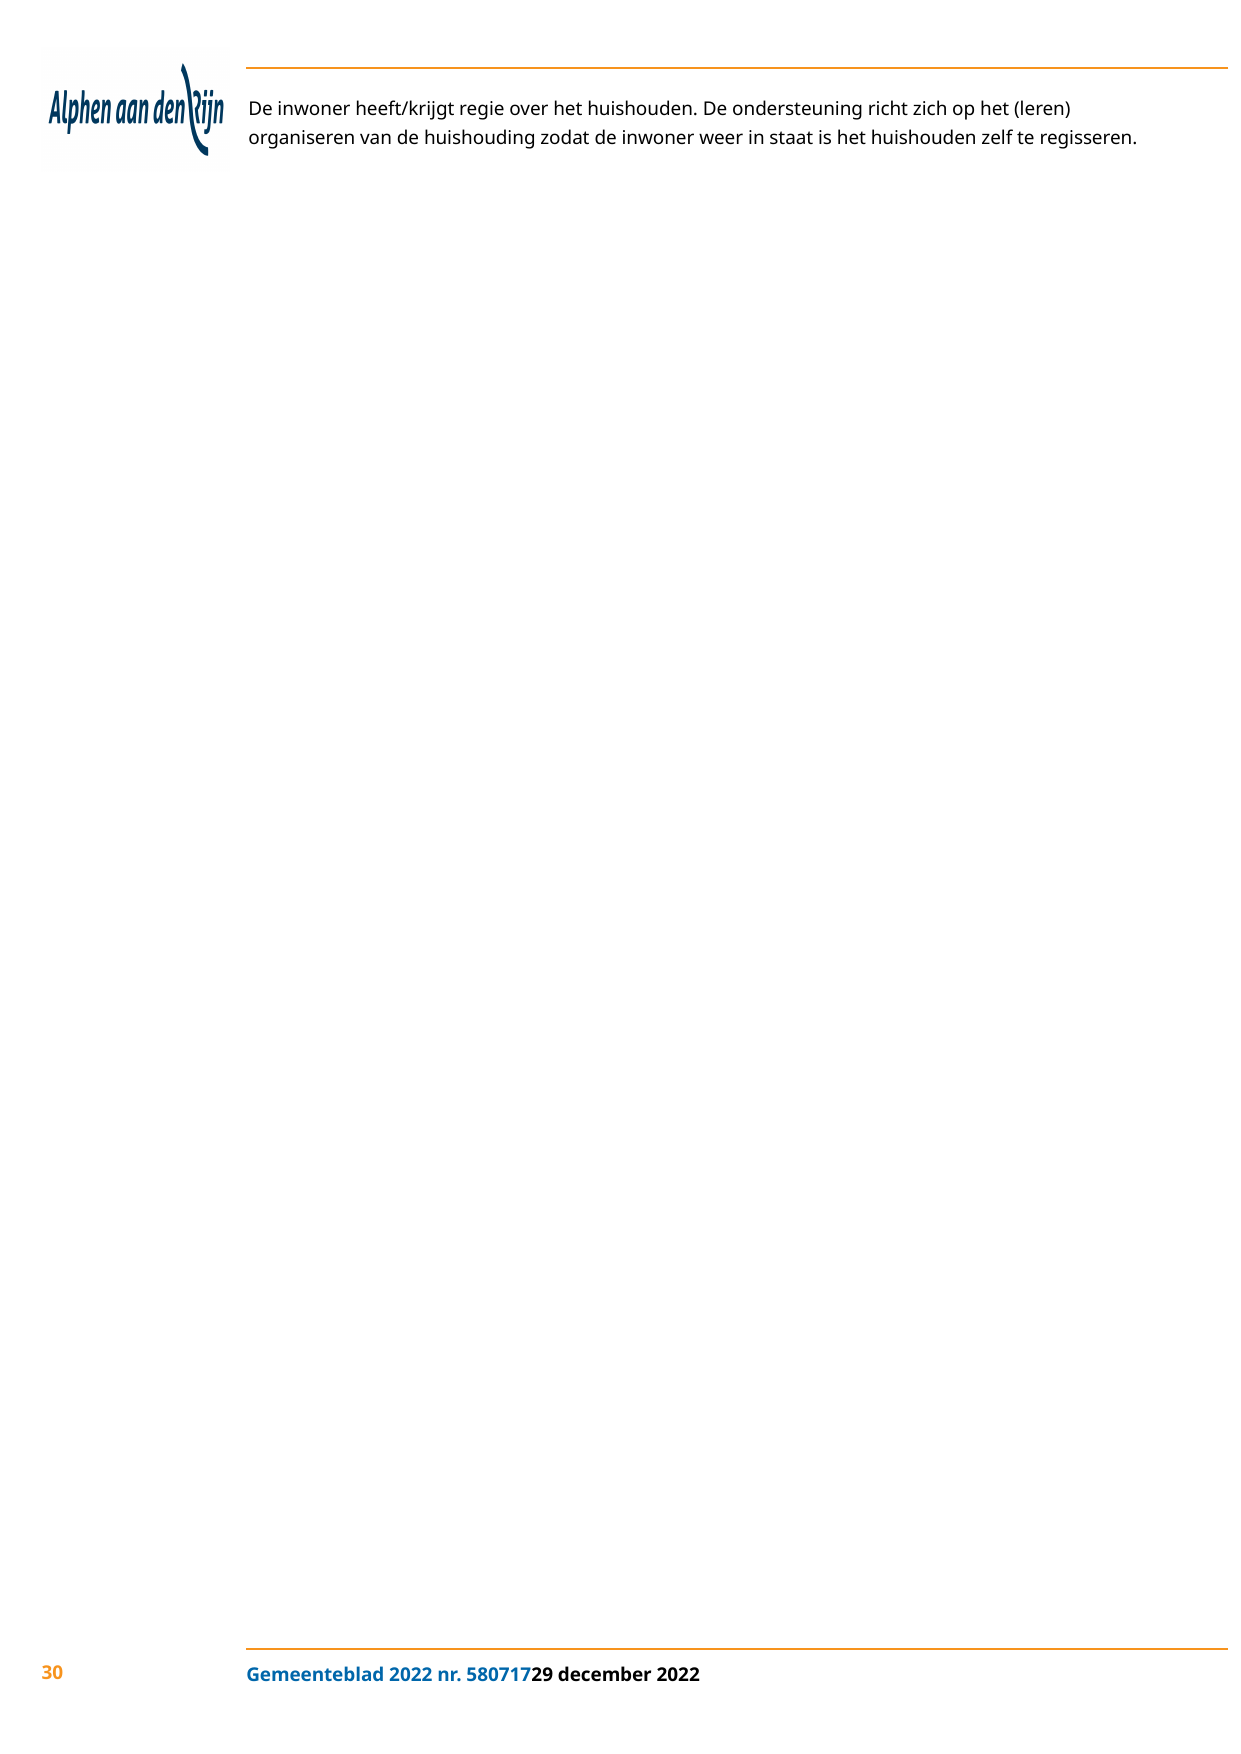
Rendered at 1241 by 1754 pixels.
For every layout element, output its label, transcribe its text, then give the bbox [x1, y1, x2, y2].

picture [41, 47, 231, 172]
text De inwoner heeft/krijgt regie over het huishouden. De ondersteuning richt zich op het (leren) organiseren van de huishouding zodat de inwoner weer in staat is het huishouden zelf te regisseren. [248, 95, 1152, 150]
